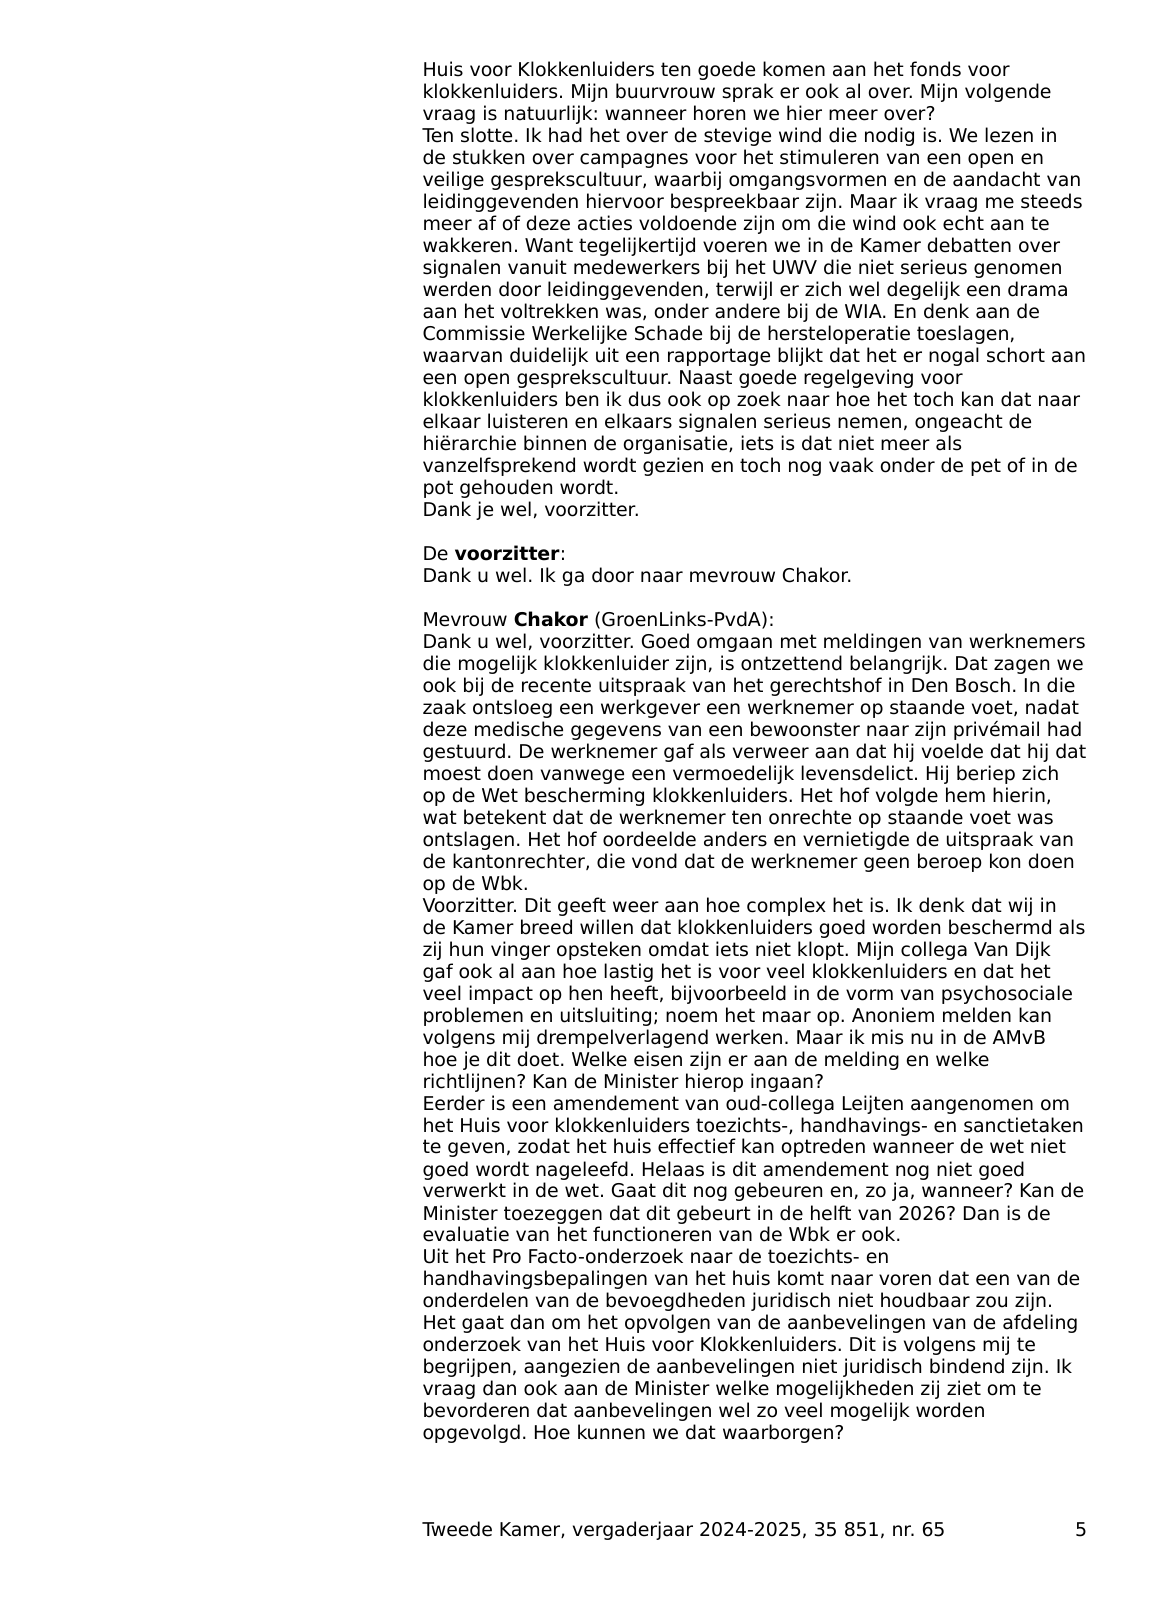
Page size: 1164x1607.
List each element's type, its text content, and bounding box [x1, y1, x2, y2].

text Dank je wel, voorzitter. [422, 499, 1087, 521]
text Mevrouw Chakor (GroenLinks-PvdA): [422, 609, 1087, 631]
text Eerder is een amendement van oud-collega Leijten aangenomen om het Huis voor klokkenluiders toezichts-, handhavings- en sanctietaken te geven, zodat het huis effectief kan optreden wanneer de wet niet goed wordt nageleefd. Helaas is dit amendement nog niet goed verwerkt in de wet. Gaat dit nog gebeuren en, zo ja, wanneer? Kan de Minister toezeggen dat dit gebeurt in de helft van 2026? Dan is de evaluatie van het functioneren van de Wbk er ook. [422, 1092, 1087, 1246]
text De voorzitter: [422, 543, 1087, 565]
text Dank u wel. Ik ga door naar mevrouw Chakor. [422, 565, 1087, 587]
text Uit het Pro Facto-onderzoek naar de toezichts- en handhavingsbepalingen van het huis komt naar voren dat een van de onderdelen van de bevoegdheden juridisch niet houdbaar zou zijn. Het gaat dan om het opvolgen van de aanbevelingen van de afdeling onderzoek van het Huis voor Klokkenluiders. Dit is volgens mij te begrijpen, aangezien de aanbevelingen niet juridisch bindend zijn. Ik vraag dan ook aan de Minister welke mogelijkheden zij ziet om te bevorderen dat aanbevelingen wel zo veel mogelijk worden opgevolgd. Hoe kunnen we dat waarborgen? [422, 1246, 1087, 1444]
text Ten slotte. Ik had het over de stevige wind die nodig is. We lezen in de stukken over campagnes voor het stimuleren van een open en veilige gesprekscultuur, waarbij omgangsvormen en de aandacht van leidinggevenden hiervoor bespreekbaar zijn. Maar ik vraag me steeds meer af of deze acties voldoende zijn om die wind ook echt aan te wakkeren. Want tegelijkertijd voeren we in de Kamer debatten over signalen vanuit medewerkers bij het UWV die niet serieus genomen werden door leidinggevenden, terwijl er zich wel degelijk een drama aan het voltrekken was, onder andere bij de WIA. En denk aan de Commissie Werkelijke Schade bij de hersteloperatie toeslagen, waarvan duidelijk uit een rapportage blijkt dat het er nogal schort aan een open gesprekscultuur. Naast goede regelgeving voor klokkenluiders ben ik dus ook op zoek naar hoe het toch kan dat naar elkaar luisteren en elkaars signalen serieus nemen, ongeacht de hiërarchie binnen de organisatie, iets is dat niet meer als vanzelfsprekend wordt gezien en toch nog vaak onder de pet of in de pot gehouden wordt. [422, 125, 1087, 499]
text Dank u wel, voorzitter. Goed omgaan met meldingen van werknemers die mogelijk klokkenluider zijn, is ontzettend belangrijk. Dat zagen we ook bij de recente uitspraak van het gerechtshof in Den Bosch. In die zaak ontsloeg een werkgever een werknemer op staande voet, nadat deze medische gegevens van een bewoonster naar zijn privémail had gestuurd. De werknemer gaf als verweer aan dat hij voelde dat hij dat moest doen vanwege een vermoedelijk levensdelict. Hij beriep zich op de Wet bescherming klokkenluiders. Het hof volgde hem hierin, wat betekent dat de werknemer ten onrechte op staande voet was ontslagen. Het hof oordeelde anders en vernietigde de uitspraak van de kantonrechter, die vond dat de werknemer geen beroep kon doen op de Wbk. [422, 631, 1087, 895]
text Voorzitter. Dit geeft weer aan hoe complex het is. Ik denk dat wij in de Kamer breed willen dat klokkenluiders goed worden beschermd als zij hun vinger opsteken omdat iets niet klopt. Mijn collega Van Dijk gaf ook al aan hoe lastig het is voor veel klokkenluiders en dat het veel impact op hen heeft, bijvoorbeeld in de vorm van psychosociale problemen en uitsluiting; noem het maar op. Anoniem melden kan volgens mij drempelverlagend werken. Maar ik mis nu in de AMvB hoe je dit doet. Welke eisen zijn er aan de melding en welke richtlijnen? Kan de Minister hierop ingaan? [422, 895, 1087, 1092]
text Huis voor Klokkenluiders ten goede komen aan het fonds voor klokkenluiders. Mijn buurvrouw sprak er ook al over. Mijn volgende vraag is natuurlijk: wanneer horen we hier meer over? [422, 59, 1087, 125]
